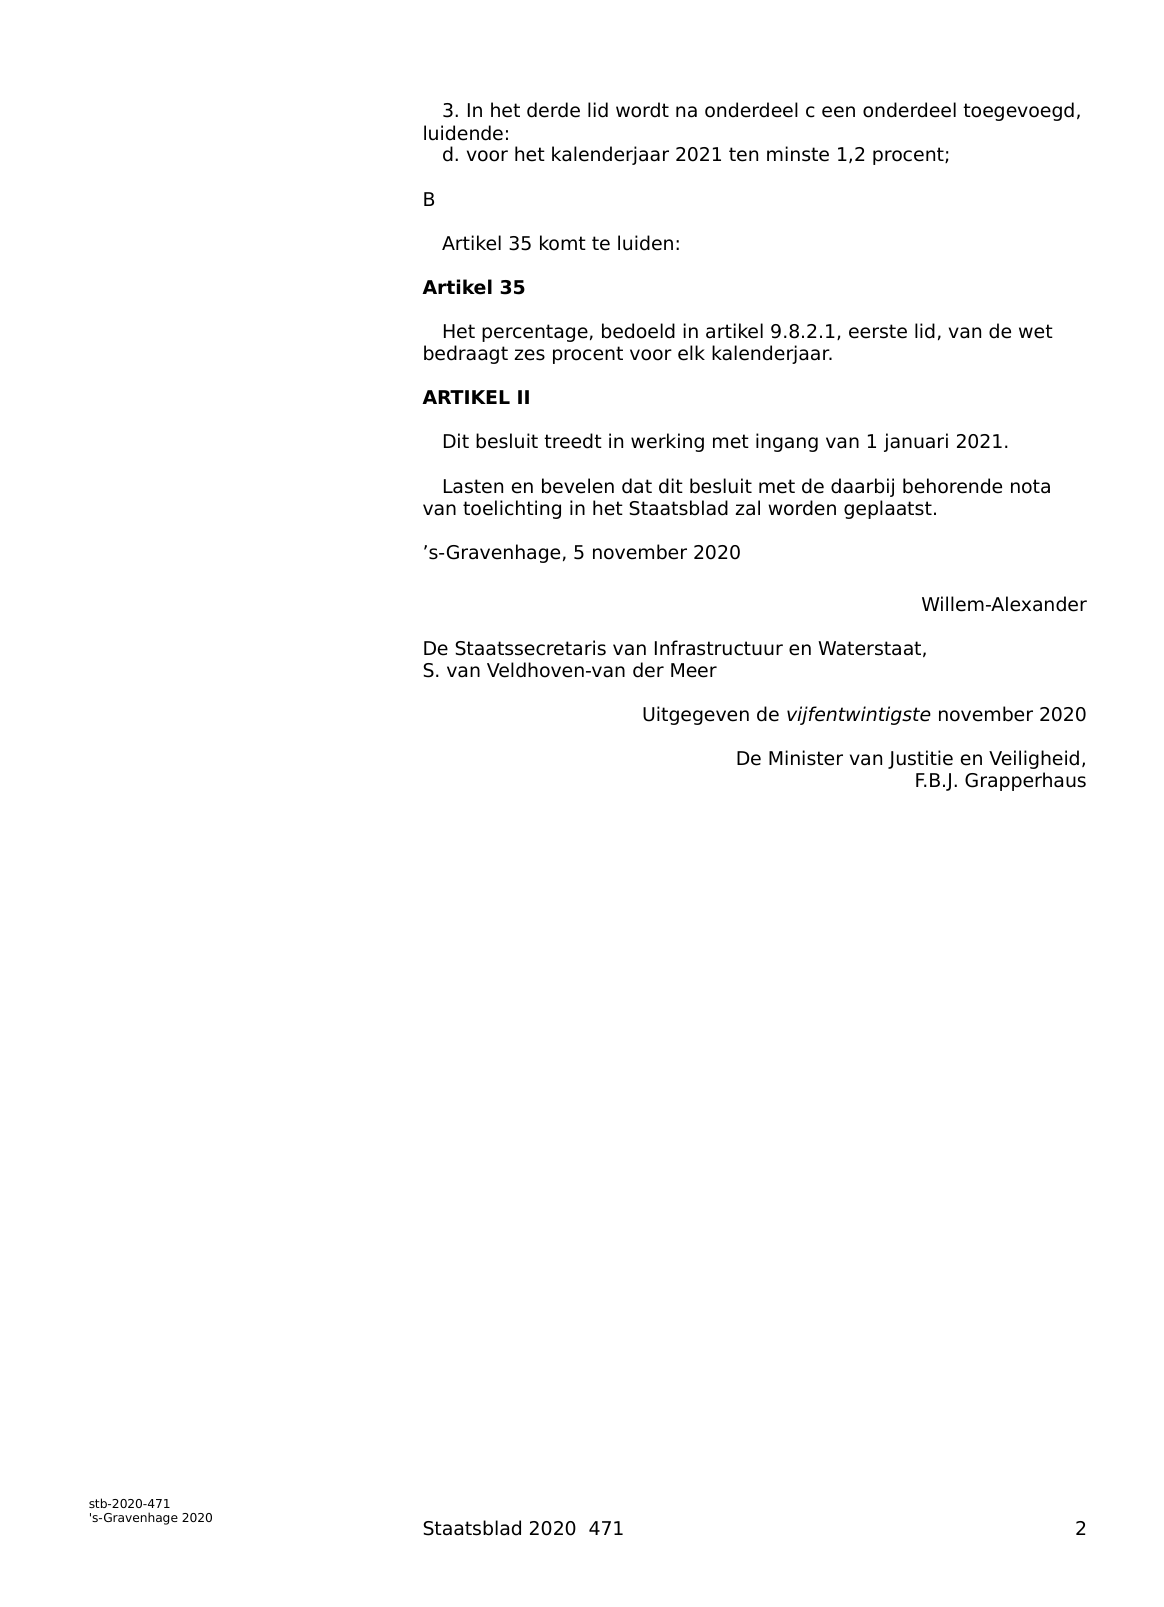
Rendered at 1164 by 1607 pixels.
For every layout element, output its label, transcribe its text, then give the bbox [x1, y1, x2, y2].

subtitle ARTIKEL II [422, 387, 1087, 409]
text stb-2020-471 [88, 1497, 323, 1511]
text Artikel 35 komt te luiden: [422, 233, 1087, 255]
text B [422, 188, 1087, 211]
text De Staatssecretaris van Infrastructuur en Waterstaat, S. van Veldhoven-van der Meer [422, 638, 1087, 682]
text 's-Gravenhage 2020 [88, 1511, 323, 1525]
text Het percentage, bedoeld in artikel 9.8.2.1, eerste lid, van de wet bedraagt zes procent voor elk kalenderjaar. [422, 321, 1087, 365]
text d. voor het kalenderjaar 2021 ten minste 1,2 procent; [422, 144, 1087, 166]
text ’s-Gravenhage, 5 november 2020 [422, 542, 1087, 564]
text Dit besluit treedt in werking met ingang van 1 januari 2021. [422, 431, 1087, 453]
text 3. In het derde lid wordt na onderdeel c een onderdeel toegevoegd, luidende: [422, 100, 1087, 144]
text De Minister van Justitie en Veiligheid, F.B.J. Grapperhaus [422, 748, 1087, 792]
subtitle Artikel 35 [422, 277, 1087, 299]
text Willem-Alexander [422, 594, 1087, 616]
text Lasten en bevelen dat dit besluit met de daarbij behorende nota van toelichting in het Staatsblad zal worden geplaatst. [422, 476, 1087, 519]
text Uitgegeven de vijfentwintigste november 2020 [422, 704, 1087, 726]
